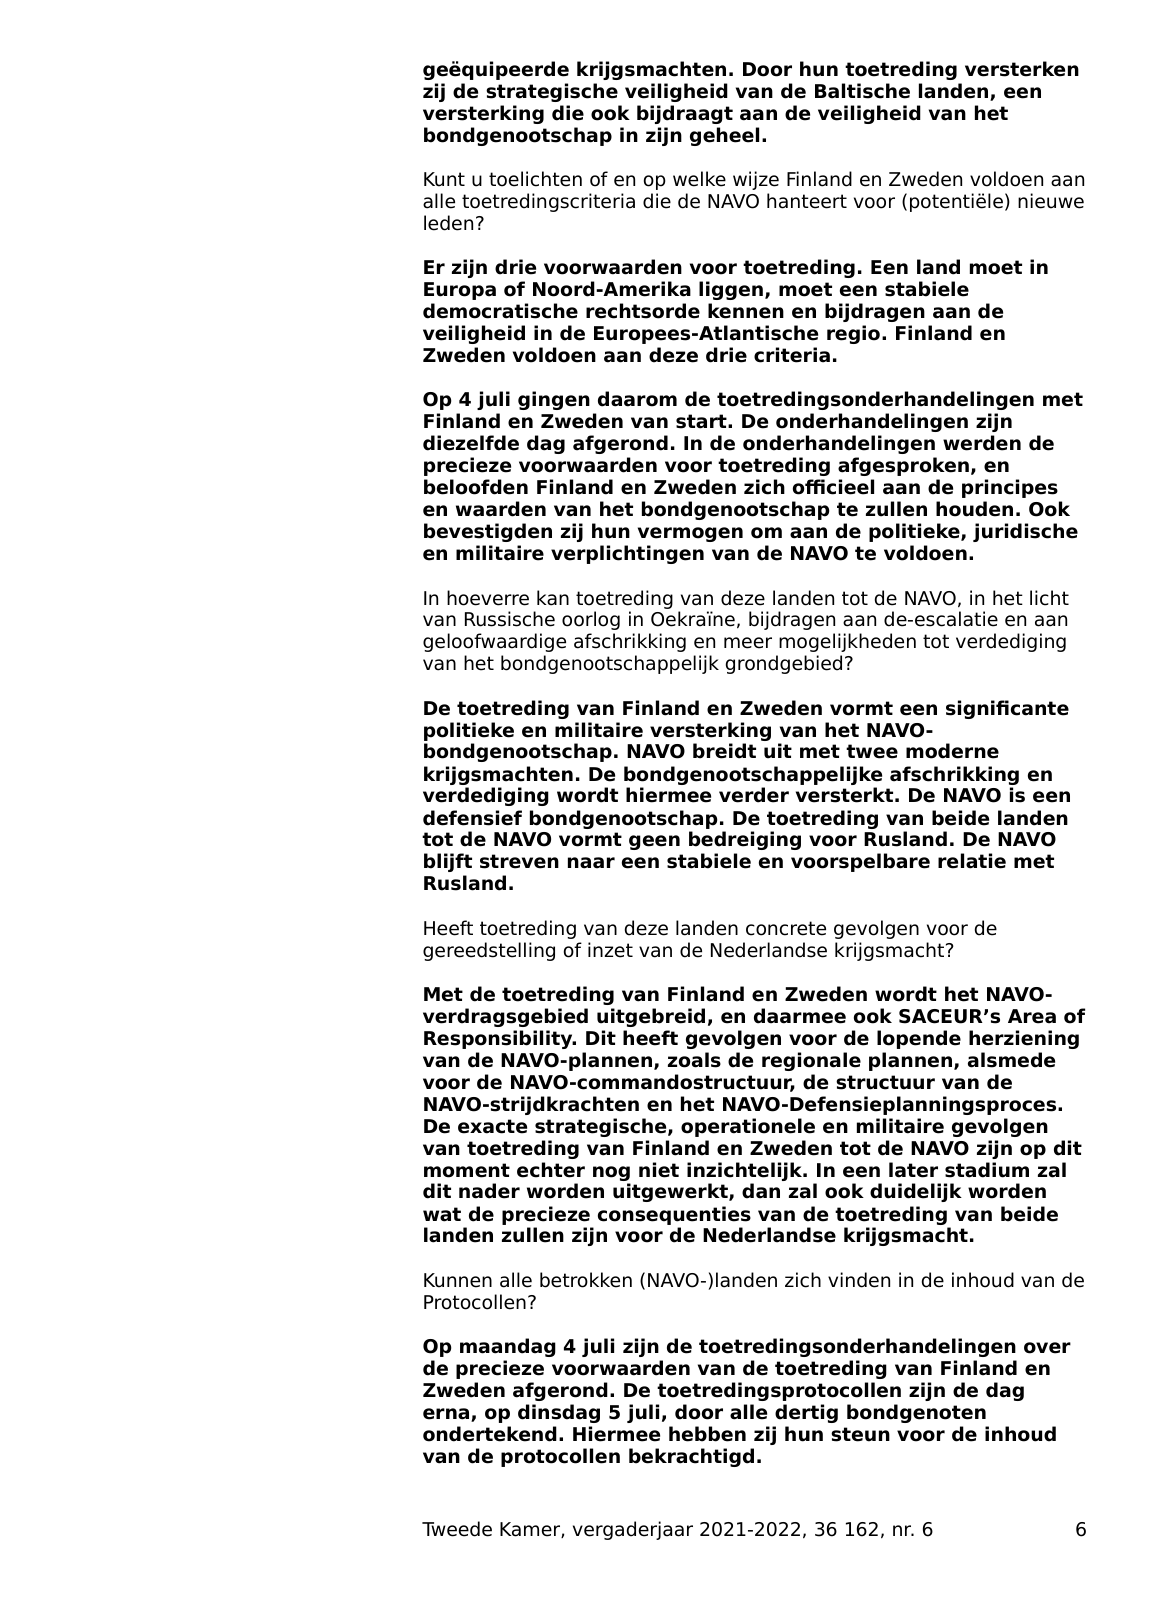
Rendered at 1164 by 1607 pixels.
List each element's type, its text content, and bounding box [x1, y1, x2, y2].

text geëquipeerde krijgsmachten. Door hun toetreding versterken zij de strategische veiligheid van de Baltische landen, een versterking die ook bijdraagt aan de veiligheid van het bondgenootschap in zijn geheel. [422, 59, 1087, 147]
text In hoeverre kan toetreding van deze landen tot de NAVO, in het licht van Russische oorlog in Oekraïne, bijdragen aan de-escalatie en aan geloofwaardige afschrikking en meer mogelijkheden tot verdediging van het bondgenootschappelijk grondgebied? [422, 587, 1087, 675]
text Kunt u toelichten of en op welke wijze Finland en Zweden voldoen aan alle toetredingscriteria die de NAVO hanteert voor (potentiële) nieuwe leden? [422, 169, 1087, 235]
text Met de toetreding van Finland en Zweden wordt het NAVO-verdragsgebied uitgebreid, en daarmee ook SACEUR’s Area of Responsibility. Dit heeft gevolgen voor de lopende herziening van de NAVO-plannen, zoals de regionale plannen, alsmede voor de NAVO-commandostructuur, de structuur van de NAVO-strijdkrachten en het NAVO-Defensieplanningsproces. De exacte strategische, operationele en militaire gevolgen van toetreding van Finland en Zweden tot de NAVO zijn op dit moment echter nog niet inzichtelijk. In een later stadium zal dit nader worden uitgewerkt, dan zal ook duidelijk worden wat de precieze consequenties van de toetreding van beide landen zullen zijn voor de Nederlandse krijgsmacht. [422, 984, 1087, 1247]
text Heeft toetreding van deze landen concrete gevolgen voor de gereedstelling of inzet van de Nederlandse krijgsmacht? [422, 917, 1087, 961]
text Kunnen alle betrokken (NAVO-)landen zich vinden in de inhoud van de Protocollen? [422, 1269, 1087, 1313]
text De toetreding van Finland en Zweden vormt een significante politieke en militaire versterking van het NAVO-bondgenootschap. NAVO breidt uit met twee moderne krijgsmachten. De bondgenootschappelijke afschrikking en verdediging wordt hiermee verder versterkt. De NAVO is een defensief bondgenootschap. De toetreding van beide landen tot de NAVO vormt geen bedreiging voor Rusland. De NAVO blijft streven naar een stabiele en voorspelbare relatie met Rusland. [422, 697, 1087, 895]
text Op 4 juli gingen daarom de toetredingsonderhandelingen met Finland en Zweden van start. De onderhandelingen zijn diezelfde dag afgerond. In de onderhandelingen werden de precieze voorwaarden voor toetreding afgesproken, en beloofden Finland en Zweden zich officieel aan de principes en waarden van het bondgenootschap te zullen houden. Ook bevestigden zij hun vermogen om aan de politieke, juridische en militaire verplichtingen van de NAVO te voldoen. [422, 389, 1087, 565]
text Op maandag 4 juli zijn de toetredingsonderhandelingen over de precieze voorwaarden van de toetreding van Finland en Zweden afgerond. De toetredingsprotocollen zijn de dag erna, op dinsdag 5 juli, door alle dertig bondgenoten ondertekend. Hiermee hebben zij hun steun voor de inhoud van de protocollen bekrachtigd. [422, 1336, 1087, 1468]
text Er zijn drie voorwaarden voor toetreding. Een land moet in Europa of Noord-Amerika liggen, moet een stabiele democratische rechtsorde kennen en bijdragen aan de veiligheid in de Europees-Atlantische regio. Finland en Zweden voldoen aan deze drie criteria. [422, 257, 1087, 367]
